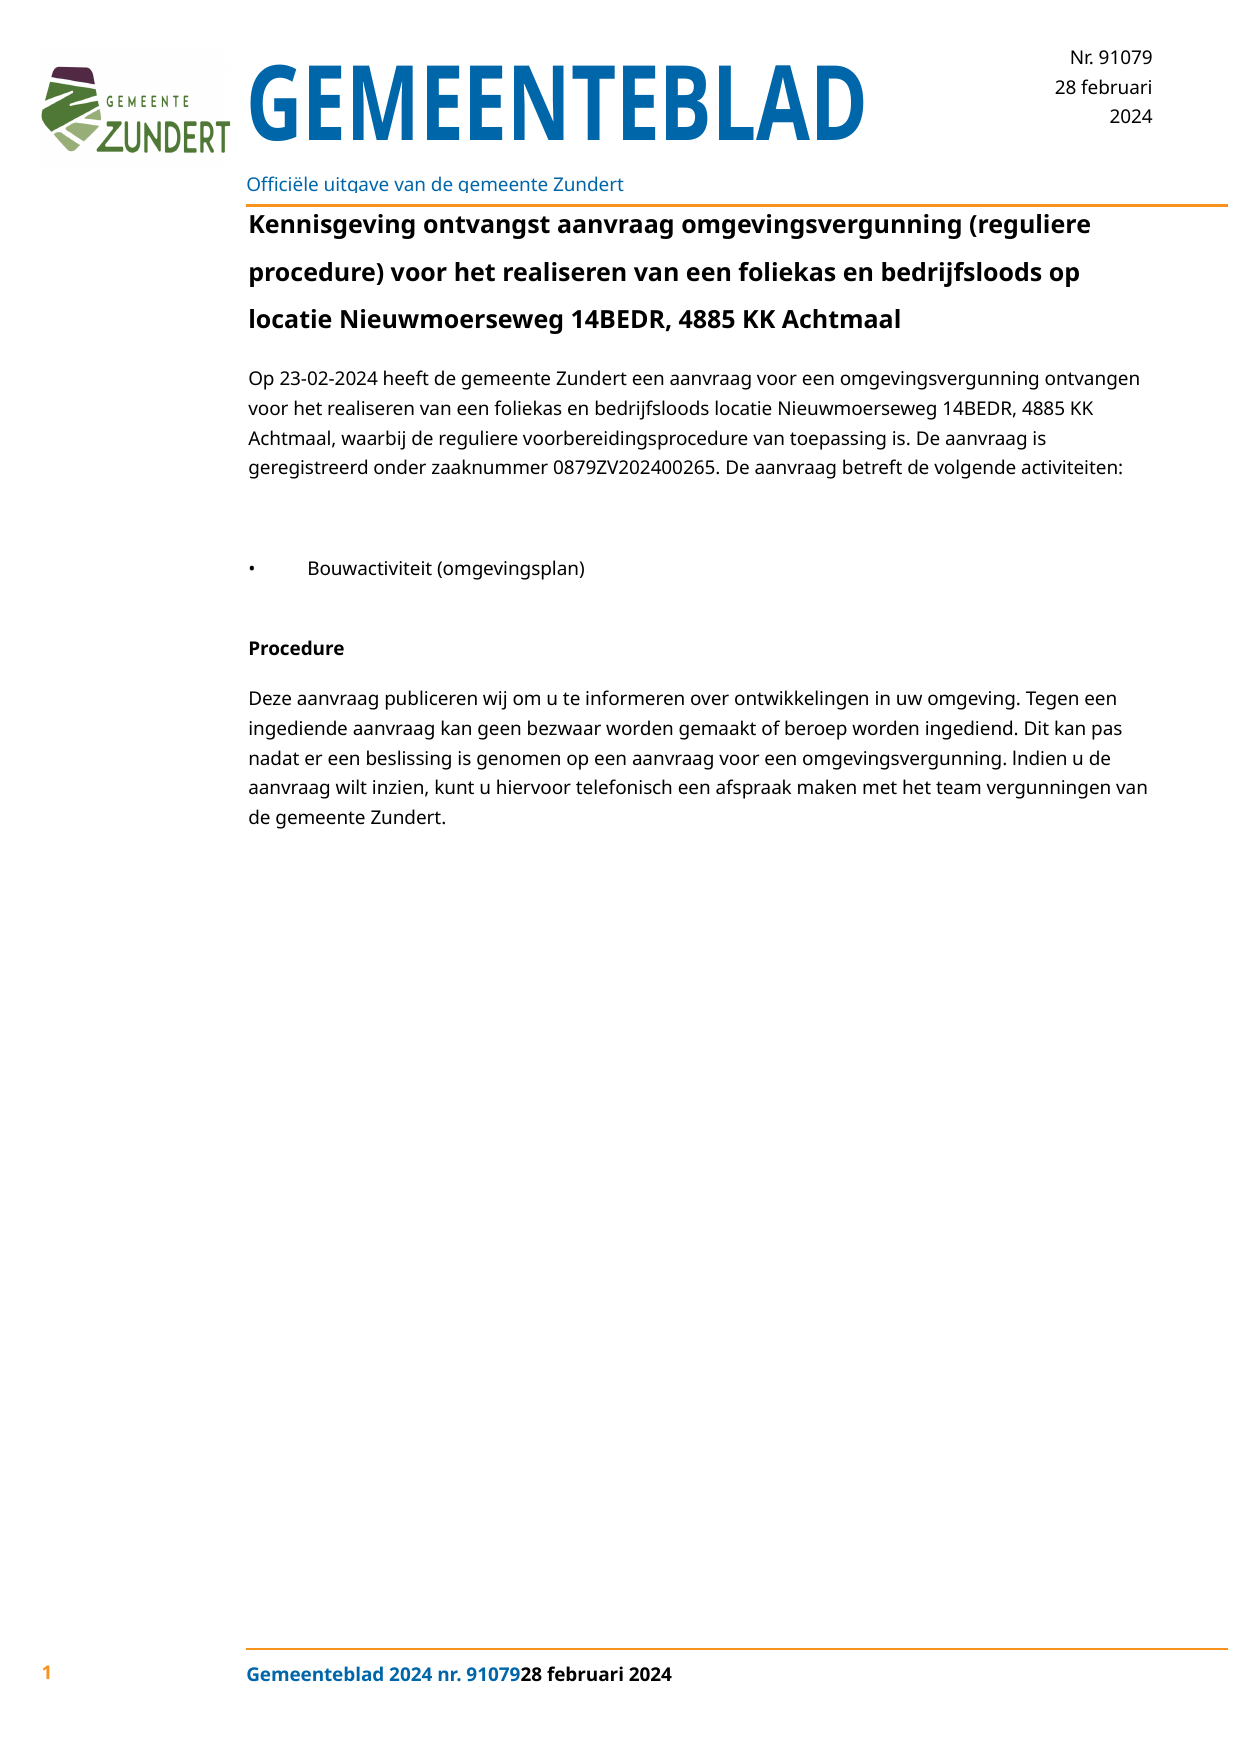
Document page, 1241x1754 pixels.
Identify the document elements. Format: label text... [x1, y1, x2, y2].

text Procedure [248, 635, 1152, 661]
text Kennisgeving ontvangst aanvraag omgevingsvergunning (reguliere procedure) voor het realiseren van een foliekas en bedrijfsloods op locatie Nieuwmoerseweg 14BEDR, 4885 KK Achtmaal [248, 207, 1152, 336]
text Deze aanvraag publiceren wij om u te informeren over ontwikkelingen in uw omgeving. Tegen een ingediende aanvraag kan geen bezwaar worden gemaakt of beroep worden ingediend. Dit kan pas nadat er een beslissing is genomen op een aanvraag voor een omgevingsvergunning. lndien u de aanvraag wilt inzien, kunt u hiervoor telefonisch een afspraak maken met het team vergunningen van de gemeente Zundert. [248, 686, 1152, 829]
picture [41, 47, 231, 172]
list Bouwactiviteit (omgevingsplan) [248, 555, 1152, 581]
text Op 23-02-2024 heeft de gemeente Zundert een aanvraag voor een omgevingsvergunning ontvangen voor het realiseren van een foliekas en bedrijfsloods locatie Nieuwmoerseweg 14BEDR, 4885 KK Achtmaal, waarbij de reguliere voorbereidingsprocedure van toepassing is. De aanvraag is geregistreerd onder zaaknummer 0879ZV202400265. De aanvraag betreft de volgende activiteiten: [248, 366, 1152, 480]
